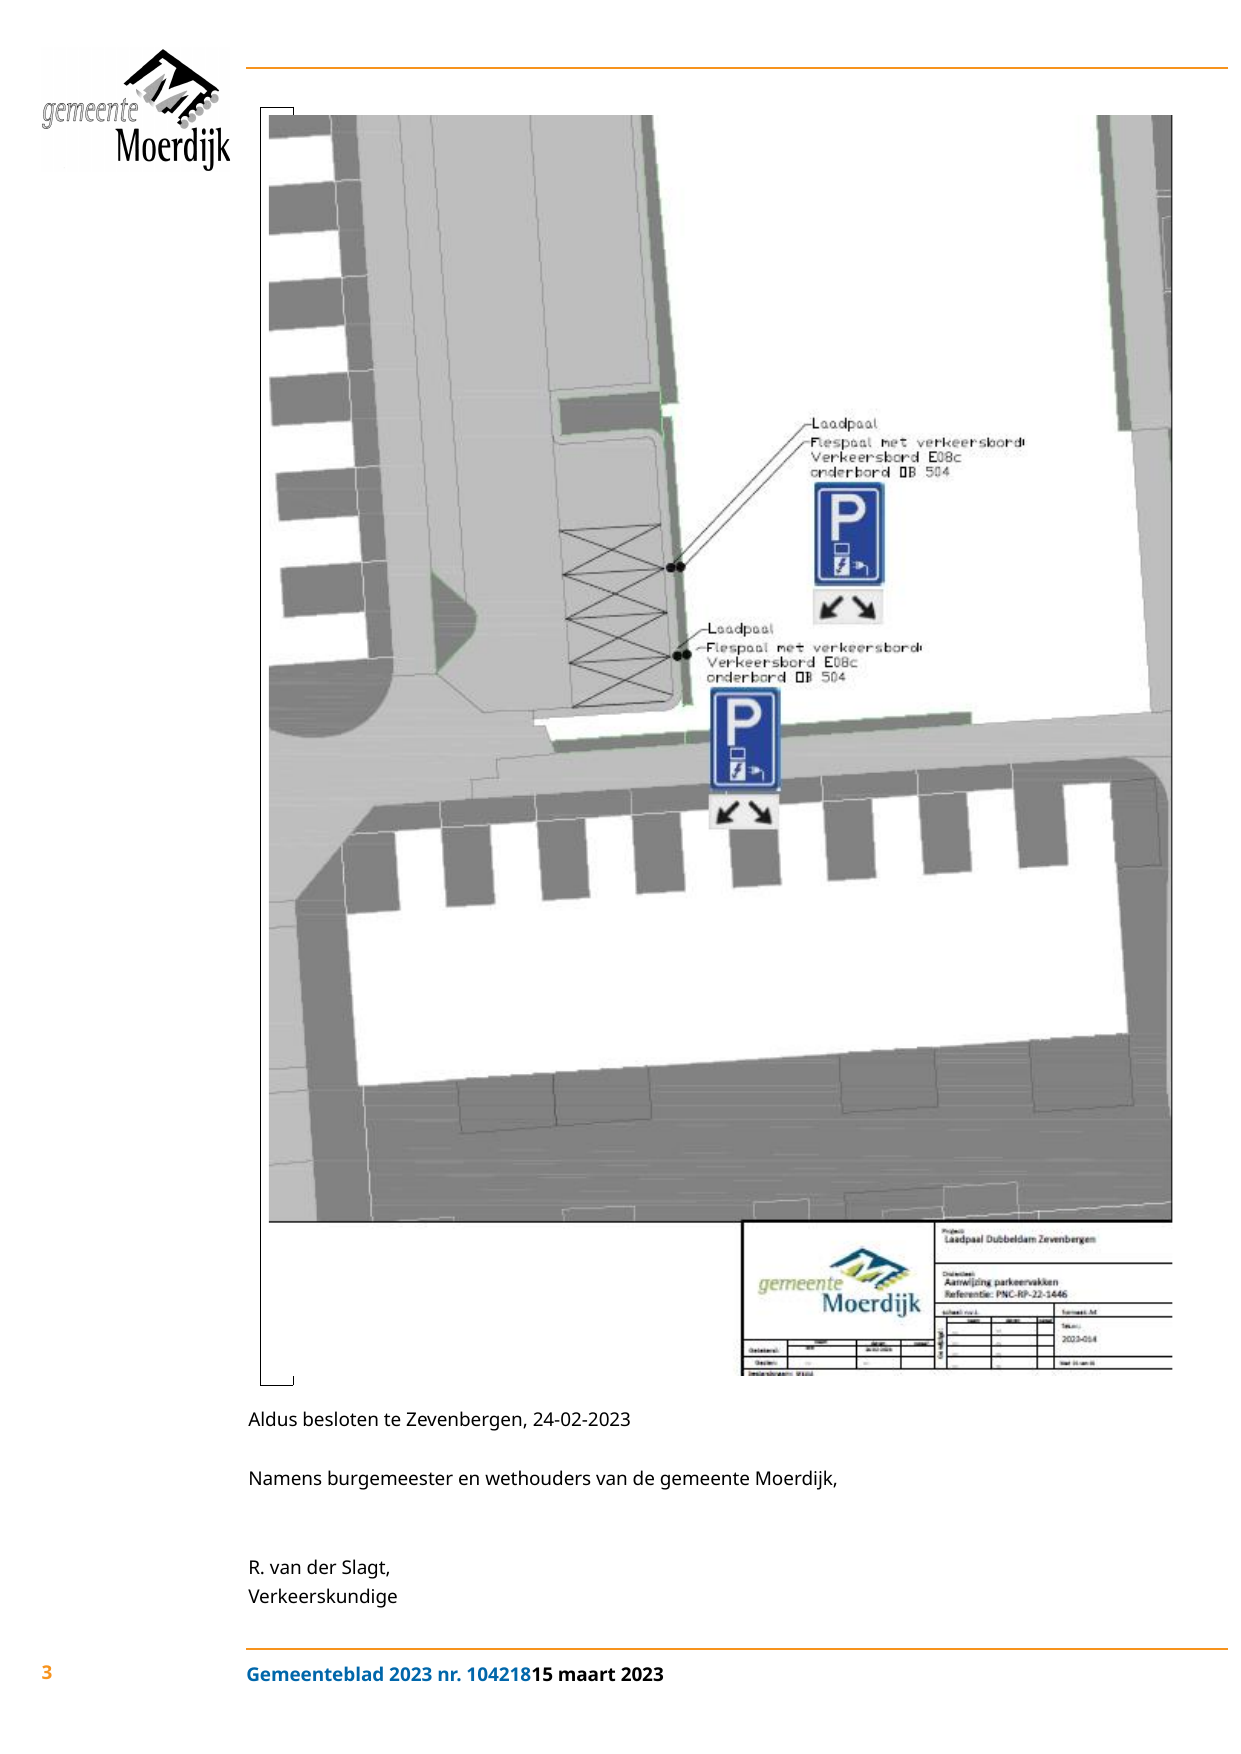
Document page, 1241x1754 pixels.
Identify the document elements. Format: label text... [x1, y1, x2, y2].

picture [41, 47, 231, 172]
picture [268, 115, 1173, 1376]
text Aldus besloten te Zevenbergen, 24-02-2023 [248, 1406, 1152, 1432]
text R. van der Slagt, [248, 1554, 1152, 1579]
text Namens burgemeester en wethouders van de gemeente Moerdijk, [248, 1465, 1152, 1491]
text Verkeerskundige [248, 1583, 1152, 1609]
